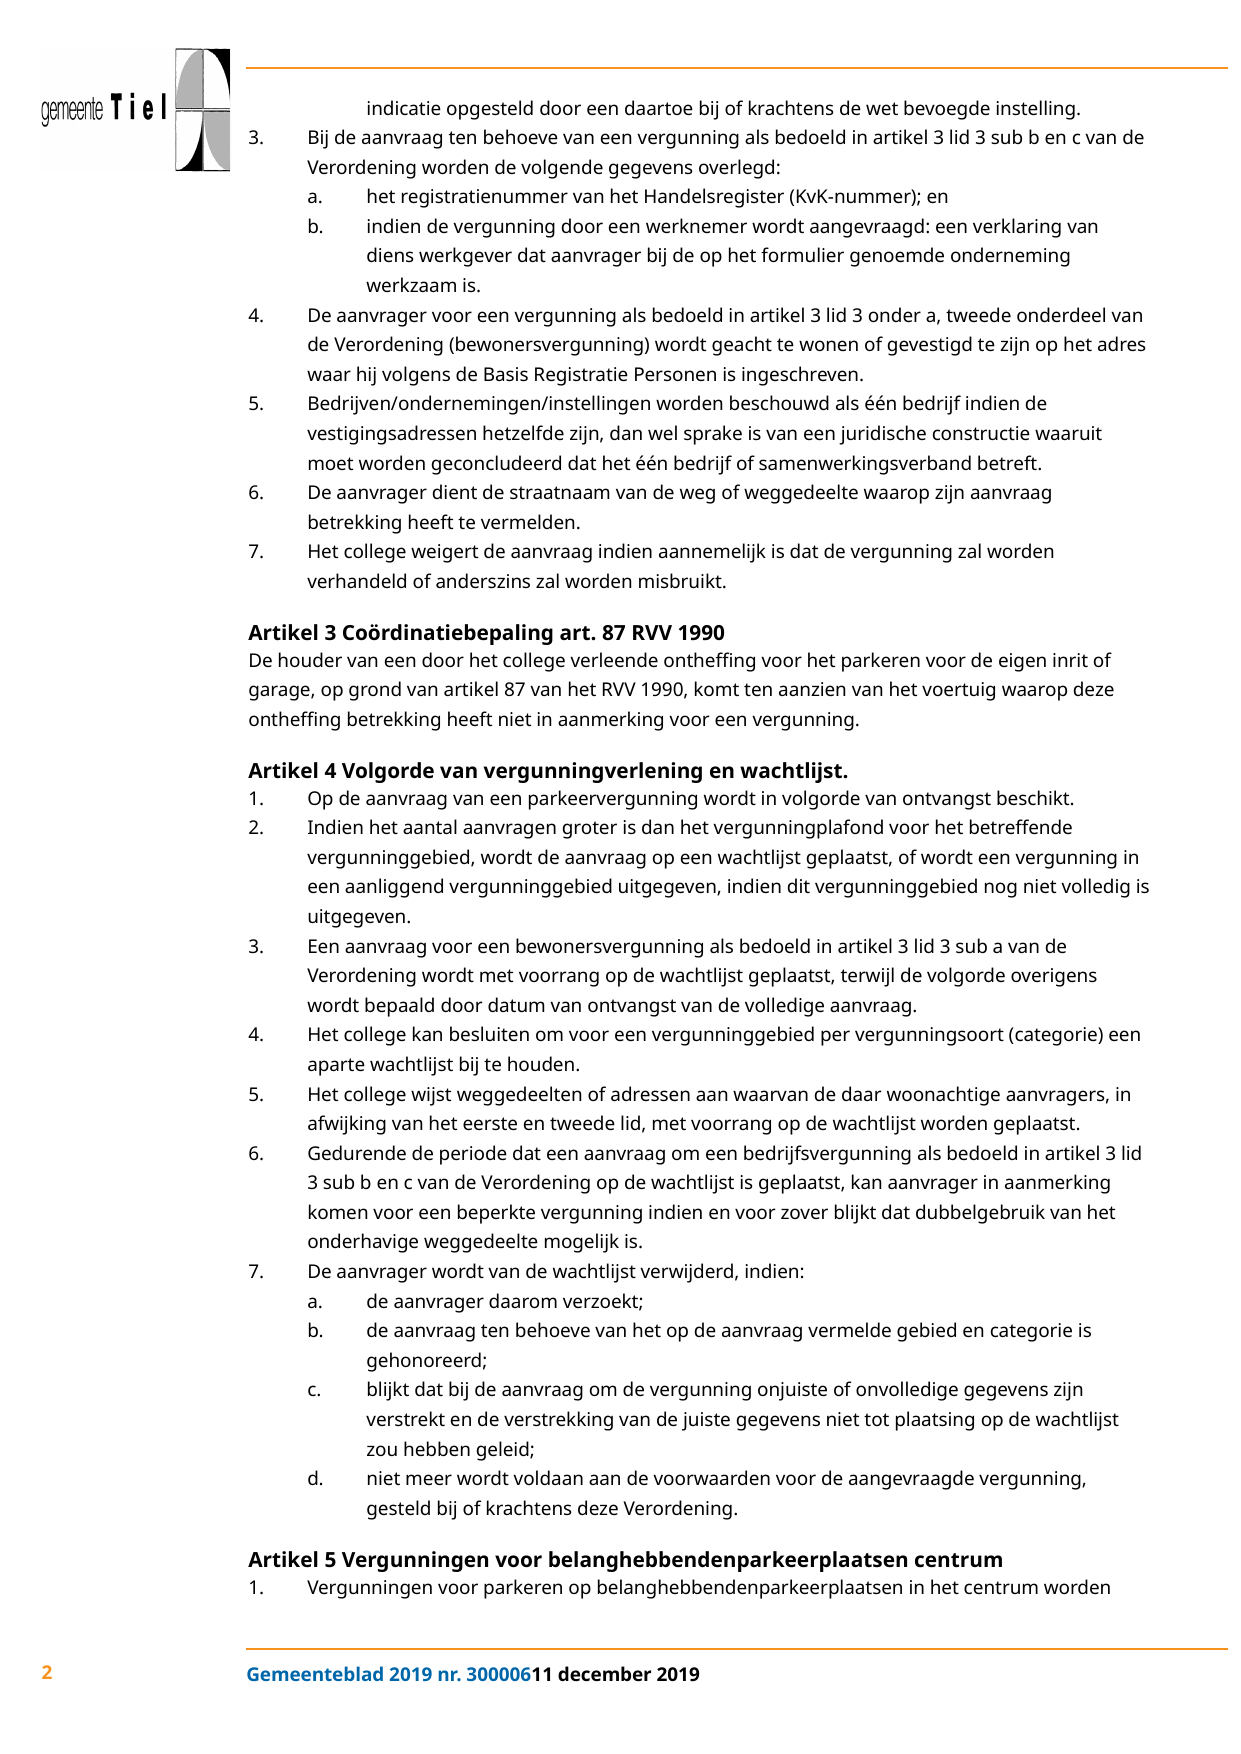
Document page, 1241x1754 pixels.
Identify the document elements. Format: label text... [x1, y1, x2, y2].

list indien de vergunning door een werknemer wordt aangevraagd: een verklaring van diens werkgever dat aanvrager bij de op het formulier genoemde onderneming werkzaam is. [307, 213, 1152, 298]
list Het college kan besluiten om voor een vergunninggebied per vergunningsoort (categorie) een aparte wachtlijst bij te houden. [248, 1022, 1152, 1077]
text De houder van een door het college verleende ontheffing voor het parkeren voor de eigen inrit of garage, op grond van artikel 87 van het RVV 1990, komt ten aanzien van het voertuig waarop deze ontheffing betrekking heeft niet in aanmerking voor een vergunning. [248, 647, 1152, 732]
list De aanvrager dient de straatnaam van de weg of weggedeelte waarop zijn aanvraag betrekking heeft te vermelden. [248, 479, 1152, 535]
text Artikel 3 Coördinatiebepaling art. 87 RVV 1990 [248, 618, 1152, 647]
list Een aanvraag voor een bewonersvergunning als bedoeld in artikel 3 lid 3 sub a van de Verordening wordt met voorrang op de wachtlijst geplaatst, terwijl de volgorde overigens wordt bepaald door datum van ontvangst van de volledige aanvraag. [248, 933, 1152, 1018]
picture [41, 47, 231, 172]
list niet meer wordt voldaan aan de voorwaarden voor de aangevraagde vergunning, gesteld bij of krachtens deze Verordening. [307, 1465, 1152, 1521]
list blijkt dat bij de aanvraag om de vergunning onjuiste of onvolledige gegevens zijn verstrekt en de verstrekking van de juiste gegevens niet tot plaatsing op de wachtlijst zou hebben geleid; [307, 1377, 1152, 1462]
list indicatie opgesteld door een daartoe bij of krachtens de wet bevoegde instelling. [307, 95, 1152, 121]
list Vergunningen voor parkeren op belanghebbendenparkeerplaatsen in het centrum worden [248, 1574, 1152, 1599]
text Artikel 4 Volgorde van vergunningverlening en wachtlijst. [248, 757, 1152, 785]
list Het college wijst weggedeelten of adressen aan waarvan de daar woonachtige aanvragers, in afwijking van het eerste en tweede lid, met voorrang op de wachtlijst worden geplaatst. [248, 1081, 1152, 1136]
list Op de aanvraag van een parkeervergunning wordt in volgorde van ontvangst beschikt. [248, 785, 1152, 811]
list de aanvraag ten behoeve van het op de aanvraag vermelde gebied en categorie is gehonoreerd; [307, 1317, 1152, 1373]
list De aanvrager wordt van de wachtlijst verwijderd, indien: [248, 1258, 1152, 1284]
list Bedrijven/ondernemingen/instellingen worden beschouwd als één bedrijf indien de vestigingsadressen hetzelfde zijn, dan wel sprake is van een juridische constructie waaruit moet worden geconcludeerd dat het één bedrijf of samenwerkingsverband betreft. [248, 391, 1152, 476]
text Artikel 5 Vergunningen voor belanghebbendenparkeerplaatsen centrum [248, 1545, 1152, 1574]
list Gedurende de periode dat een aanvraag om een bedrijfsvergunning als bedoeld in artikel 3 lid 3 sub b en c van de Verordening op de wachtlijst is geplaatst, kan aanvrager in aanmerking komen voor een beperkte vergunning indien en voor zover blijkt dat dubbelgebruik van het onderhavige weggedeelte mogelijk is. [248, 1140, 1152, 1254]
list Indien het aantal aanvragen groter is dan het vergunningplafond voor het betreffende vergunninggebied, wordt de aanvraag op een wachtlijst geplaatst, of wordt een vergunning in een aanliggend vergunninggebied uitgegeven, indien dit vergunninggebied nog niet volledig is uitgegeven. [248, 814, 1152, 929]
list De aanvrager voor een vergunning als bedoeld in artikel 3 lid 3 onder a, tweede onderdeel van de Verordening (bewonersvergunning) wordt geacht te wonen of gevestigd te zijn op het adres waar hij volgens de Basis Registratie Personen is ingeschreven. [248, 302, 1152, 387]
list de aanvrager daarom verzoekt; [307, 1288, 1152, 1314]
list het registratienummer van het Handelsregister (KvK-nummer); en [307, 183, 1152, 209]
list Het college weigert de aanvraag indien aannemelijk is dat de vergunning zal worden verhandeld of anderszins zal worden misbruikt. [248, 538, 1152, 594]
list Bij de aanvraag ten behoeve van een vergunning als bedoeld in artikel 3 lid 3 sub b en c van de Verordening worden de volgende gegevens overlegd: [248, 124, 1152, 180]
